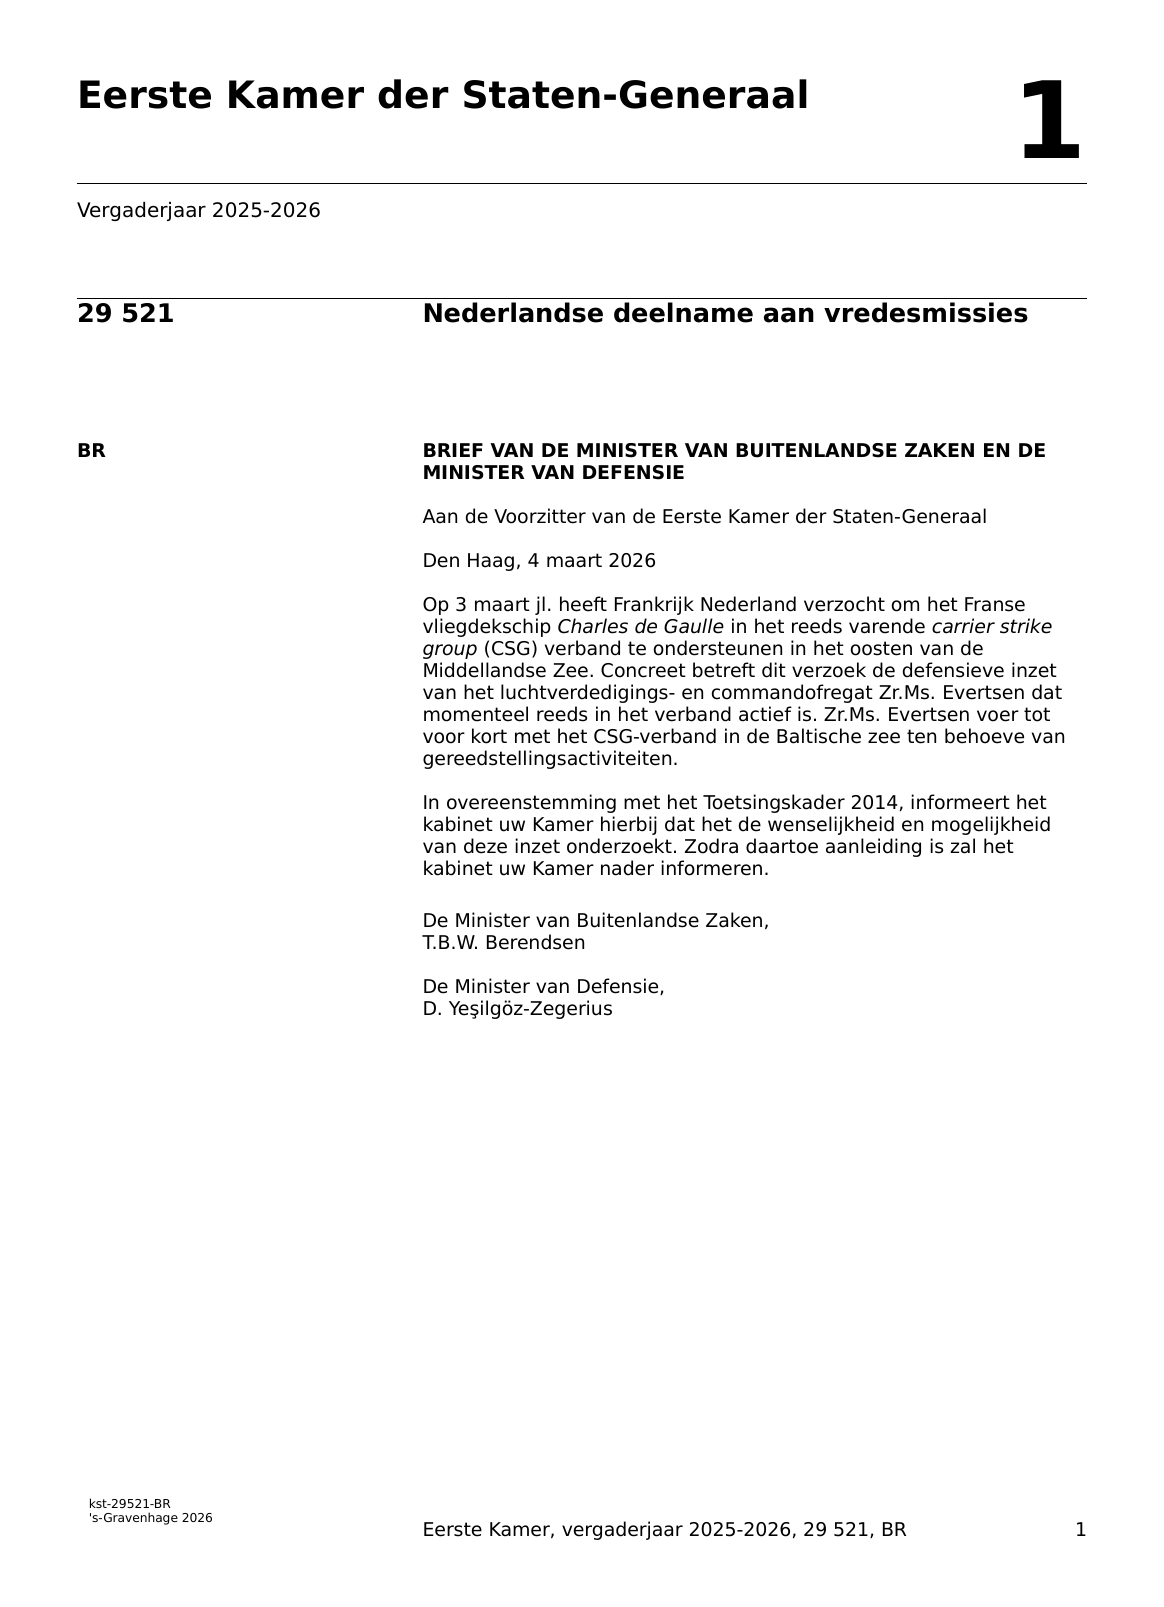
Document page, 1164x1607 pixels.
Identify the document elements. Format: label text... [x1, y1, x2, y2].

text Aan de Voorzitter van de Eerste Kamer der Staten-Generaal [422, 506, 1087, 528]
text 's-Gravenhage 2026 [88, 1511, 323, 1525]
text De Minister van Buitenlandse Zaken, T.B.W. Berendsen [422, 910, 1087, 954]
text In overeenstemming met het Toetsingskader 2014, informeert het kabinet uw Kamer hierbij dat het de wenselijkheid en mogelijkheid van deze inzet onderzoekt. Zodra daartoe aanleiding is zal het kabinet uw Kamer nader informeren. [422, 792, 1087, 880]
subtitle BR BRIEF VAN DE MINISTER VAN BUITENLANDSE ZAKEN EN DE MINISTER VAN DEFENSIE [77, 440, 1087, 484]
subtitle 29 521 Nederlandse deelname aan vredesmissies [77, 299, 1087, 329]
text Den Haag, 4 maart 2026 [422, 550, 1087, 572]
text kst-29521-BR [88, 1497, 323, 1511]
table_header 1 [886, 59, 1087, 183]
text Op 3 maart jl. heeft Frankrijk Nederland verzocht om het Franse vliegdekschip Charles de Gaulle in het reeds varende carrier strike group (CSG) verband te ondersteunen in het oosten van de Middellandse Zee. Concreet betreft dit verzoek de defensieve inzet van het luchtverdedigings- en commandofregat Zr.Ms. Evertsen dat momenteel reeds in het verband actief is. Zr.Ms. Evertsen voer tot voor kort met het CSG-verband in de Baltische zee ten behoeve van gereedstellingsactiviteiten. [422, 594, 1087, 770]
table_header Eerste Kamer der Staten-Generaal [77, 59, 886, 183]
text De Minister van Defensie, D. Yeşilgöz-Zegerius [422, 976, 1087, 1020]
table_cell Vergaderjaar 2025-2026 [77, 184, 1087, 298]
